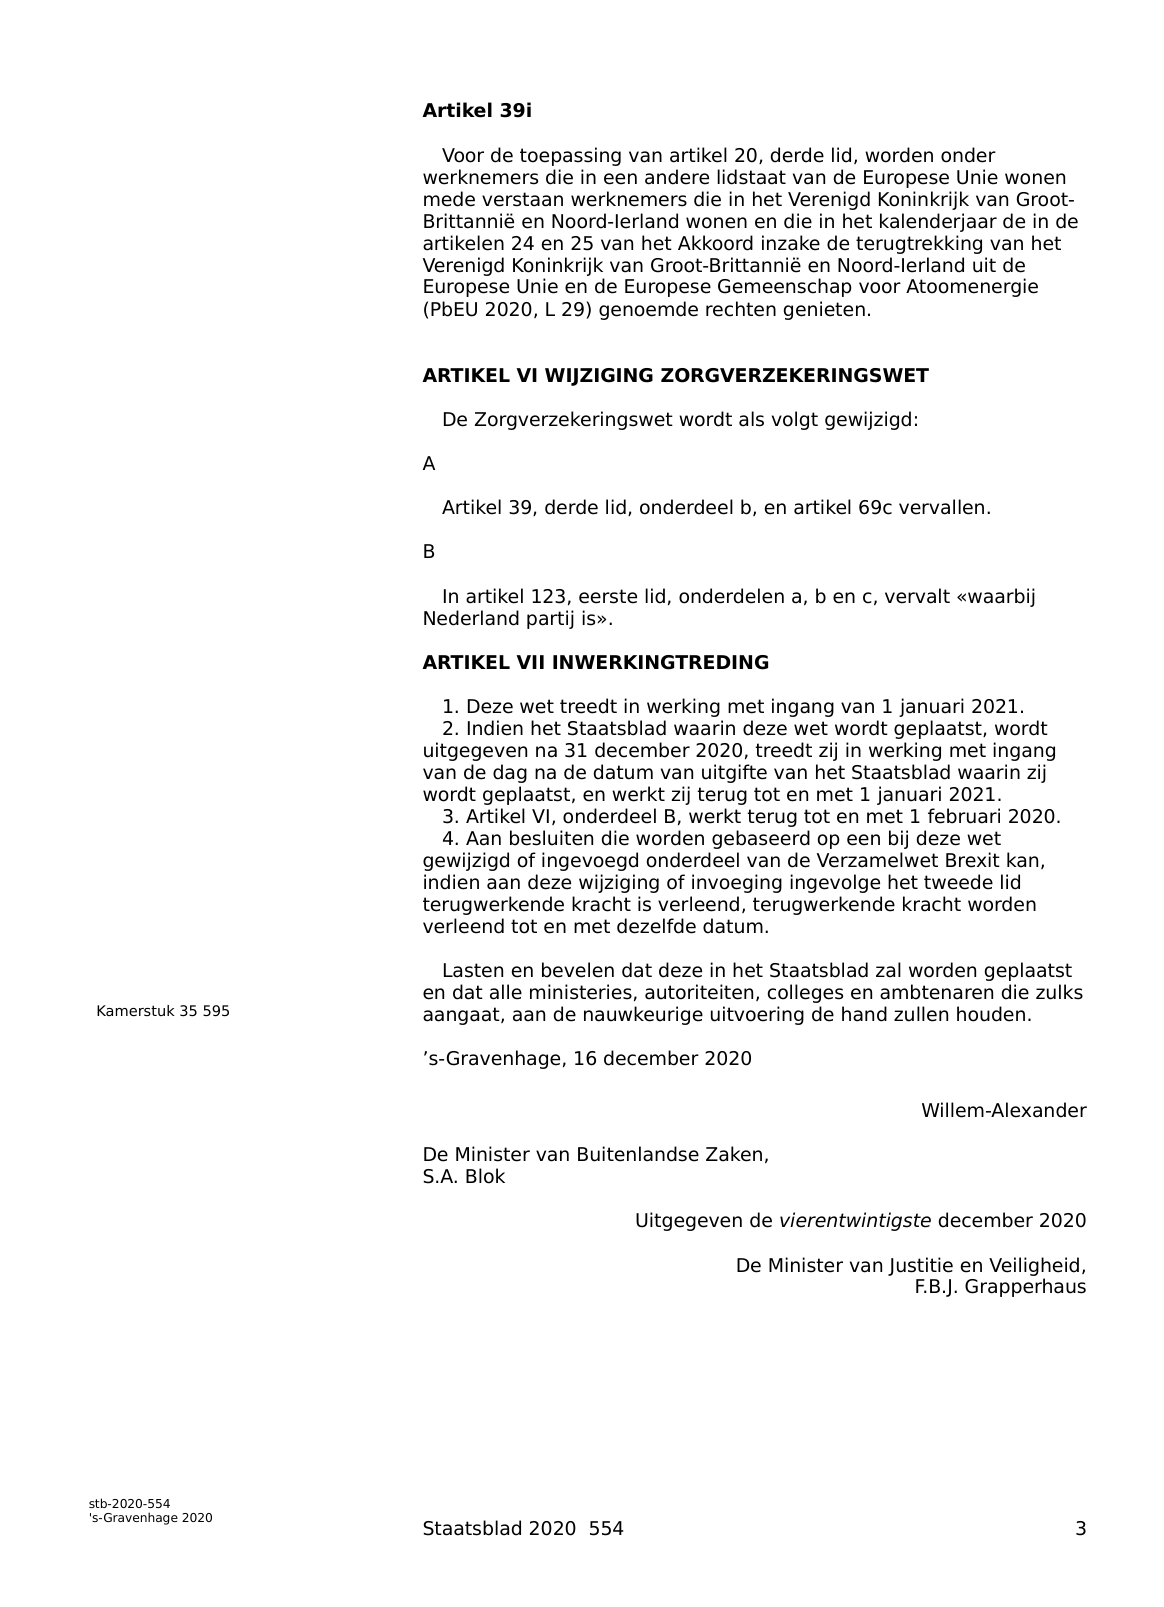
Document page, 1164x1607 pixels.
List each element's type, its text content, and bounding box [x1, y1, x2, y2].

text De Minister van Justitie en Veiligheid, F.B.J. Grapperhaus [422, 1254, 1087, 1298]
text Lasten en bevelen dat deze in het Staatsblad zal worden geplaatst en dat alle ministeries, autoriteiten, colleges en ambtenaren die zulks aangaat, aan de nauwkeurige uitvoering de hand zullen houden. [422, 960, 1087, 1026]
text ’s-Gravenhage, 16 december 2020 [422, 1048, 1087, 1070]
subtitle Artikel 39i [422, 100, 1087, 122]
text 2. Indien het Staatsblad waarin deze wet wordt geplaatst, wordt uitgegeven na 31 december 2020, treedt zij in werking met ingang van de dag na de datum van uitgifte van het Staatsblad waarin zij wordt geplaatst, en werkt zij terug tot en met 1 januari 2021. [422, 718, 1087, 806]
text De Minister van Buitenlandse Zaken, S.A. Blok [422, 1144, 1087, 1188]
text 's-Gravenhage 2020 [88, 1511, 323, 1525]
text stb-2020-554 [88, 1497, 323, 1511]
subtitle ARTIKEL VI WIJZIGING ZORGVERZEKERINGSWET [422, 365, 1087, 387]
text B [422, 541, 1087, 563]
text Willem-Alexander [422, 1100, 1087, 1122]
text Uitgegeven de vierentwintigste december 2020 [422, 1210, 1087, 1232]
text Artikel 39, derde lid, onderdeel b, en artikel 69c vervallen. [422, 497, 1087, 519]
text Voor de toepassing van artikel 20, derde lid, worden onder werknemers die in een andere lidstaat van de Europese Unie wonen mede verstaan werknemers die in het Verenigd Koninkrijk van Groot-Brittannië en Noord-Ierland wonen en die in het kalenderjaar de in de artikelen 24 en 25 van het Akkoord inzake de terugtrekking van het Verenigd Koninkrijk van Groot-Brittannië en Noord-Ierland uit de Europese Unie en de Europese Gemeenschap voor Atoomenergie (PbEU 2020, L 29) genoemde rechten genieten. [422, 144, 1087, 320]
text Kamerstuk 35 595 [77, 1003, 396, 1020]
text 4. Aan besluiten die worden gebaseerd op een bij deze wet gewijzigd of ingevoegd onderdeel van de Verzamelwet Brexit kan, indien aan deze wijziging of invoeging ingevolge het tweede lid terugwerkende kracht is verleend, terugwerkende kracht worden verleend tot en met dezelfde datum. [422, 828, 1087, 938]
text 3. Artikel VI, onderdeel B, werkt terug tot en met 1 februari 2020. [422, 806, 1087, 828]
text In artikel 123, eerste lid, onderdelen a, b en c, vervalt «waarbij Nederland partij is». [422, 586, 1087, 629]
text De Zorgverzekeringswet wordt als volgt gewijzigd: [422, 409, 1087, 431]
subtitle ARTIKEL VII INWERKINGTREDING [422, 652, 1087, 674]
text 1. Deze wet treedt in werking met ingang van 1 januari 2021. [422, 696, 1087, 718]
text A [422, 453, 1087, 475]
